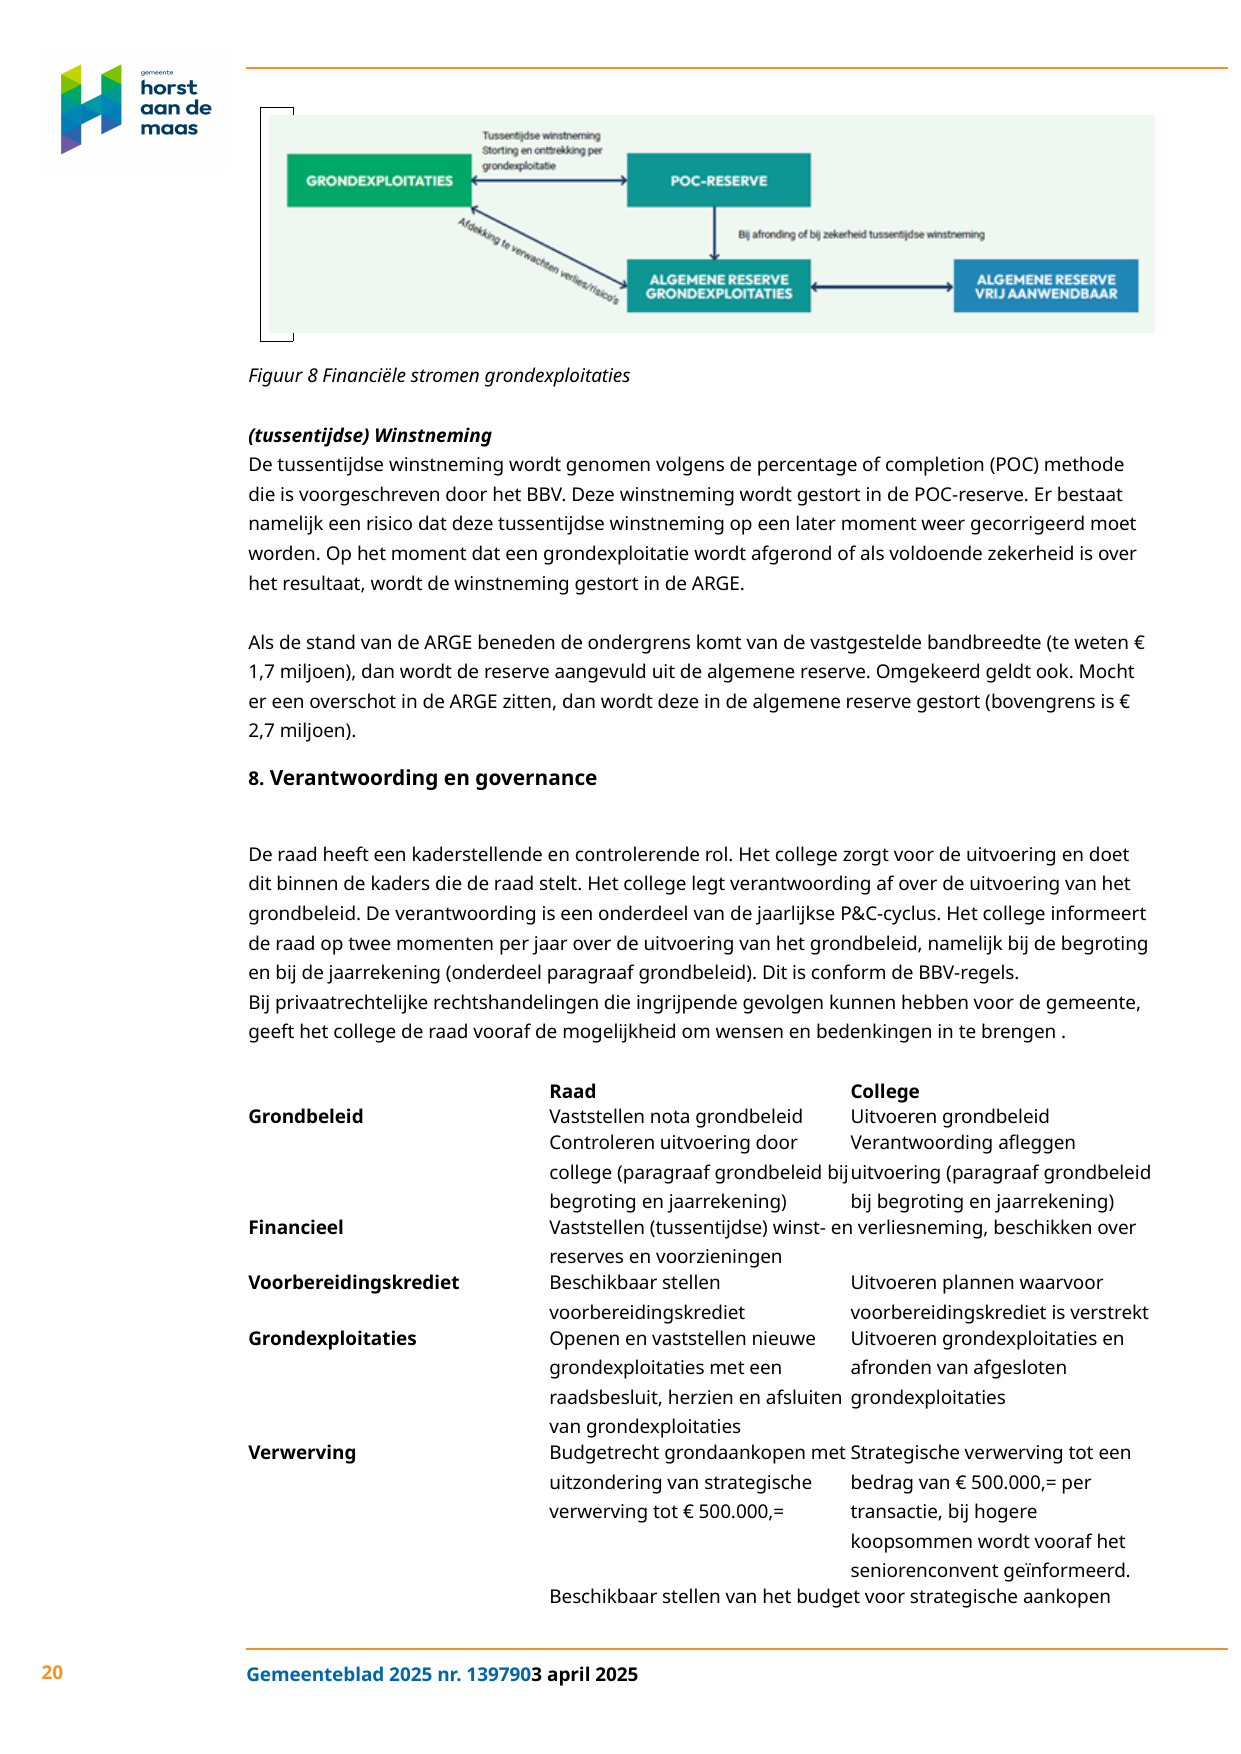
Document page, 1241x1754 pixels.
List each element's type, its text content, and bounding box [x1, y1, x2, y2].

table_cell Vaststellen (tussentijdse) winst- en verliesneming, beschikken over reserves en voorzieningen [549, 1214, 1152, 1269]
text 8. Verantwoording en governance [248, 763, 1152, 792]
text Figuur 8 Financiële stromen grondexploitaties [248, 363, 1152, 388]
table_cell Uitvoeren plannen waarvoor voorbereidingskrediet is verstrekt [850, 1270, 1152, 1325]
text Als de stand van de ARGE beneden de ondergrens komt van de vastgestelde bandbreedte (te weten € 1,7 miljoen), dan wordt de reserve aangevuld uit de algemene reserve. Omgekeerd geldt ook. Mocht er een overschot in de ARGE zitten, dan wordt deze in de algemene reserve gestort (bovengrens is € 2,7 miljoen). [248, 629, 1152, 743]
table_header [248, 1078, 549, 1103]
text (tussentijdse) Winstneming [248, 422, 1152, 448]
table_cell Grondbeleid [248, 1104, 549, 1129]
table_cell Grondexploitaties [248, 1325, 549, 1439]
table_cell Uitvoeren grondexploitaties en afronden van afgesloten grondexploitaties [850, 1325, 1152, 1439]
table_cell Financieel [248, 1214, 549, 1269]
table_header Raad [549, 1078, 850, 1103]
table_cell Verantwoording afleggen uitvoering (paragraaf grondbeleid bij begroting en jaarrekening) [850, 1129, 1152, 1214]
picture [268, 115, 1155, 333]
table_cell Controleren uitvoering door college (paragraaf grondbeleid bij begroting en jaarrekening) [549, 1129, 850, 1214]
table_cell Openen en vaststellen nieuwe grondexploitaties met een raadsbesluit, herzien en afsluiten van grondexploitaties [549, 1325, 850, 1439]
text De raad heeft een kaderstellende en controlerende rol. Het college zorgt voor de uitvoering en doet dit binnen de kaders die de raad stelt. Het college legt verantwoording af over de uitvoering van het grondbeleid. De verantwoording is een onderdeel van de jaarlijkse P&C-cyclus. Het college informeert de raad op twee momenten per jaar over de uitvoering van het grondbeleid, namelijk bij de begroting en bij de jaarrekening (onderdeel paragraaf grondbeleid). Dit is conform de BBV-regels. [248, 841, 1152, 985]
text Bij privaatrechtelijke rechtshandelingen die ingrijpende gevolgen kunnen hebben voor de gemeente, geeft het college de raad vooraf de mogelijkheid om wensen en bedenkingen in te brengen . [248, 989, 1152, 1044]
table_cell [248, 1583, 549, 1609]
table_cell [248, 1129, 549, 1214]
picture [41, 47, 231, 172]
table_cell Budgetrecht grondaankopen met uitzondering van strategische verwerving tot € 500.000,= [549, 1439, 850, 1583]
table_cell Vaststellen nota grondbeleid [549, 1104, 850, 1129]
table_cell Voorbereidingskrediet [248, 1270, 549, 1325]
table_cell Verwerving [248, 1439, 549, 1583]
table_cell Beschikbaar stellen van het budget voor strategische aankopen [549, 1583, 1152, 1609]
table_cell Strategische verwerving tot een bedrag van € 500.000,= per transactie, bij hogere koopsommen wordt vooraf het seniorenconvent geïnformeerd. [850, 1439, 1152, 1583]
text De tussentijdse winstneming wordt genomen volgens de percentage of completion (POC) methode die is voorgeschreven door het BBV. Deze winstneming wordt gestort in de POC-reserve. Er bestaat namelijk een risico dat deze tussentijdse winstneming op een later moment weer gecorrigeerd moet worden. Op het moment dat een grondexploitatie wordt afgerond of als voldoende zekerheid is over het resultaat, wordt de winstneming gestort in de ARGE. [248, 451, 1152, 596]
table_header College [850, 1078, 1152, 1103]
table_cell Beschikbaar stellen voorbereidingskrediet [549, 1270, 850, 1325]
table_cell Uitvoeren grondbeleid [850, 1104, 1152, 1129]
